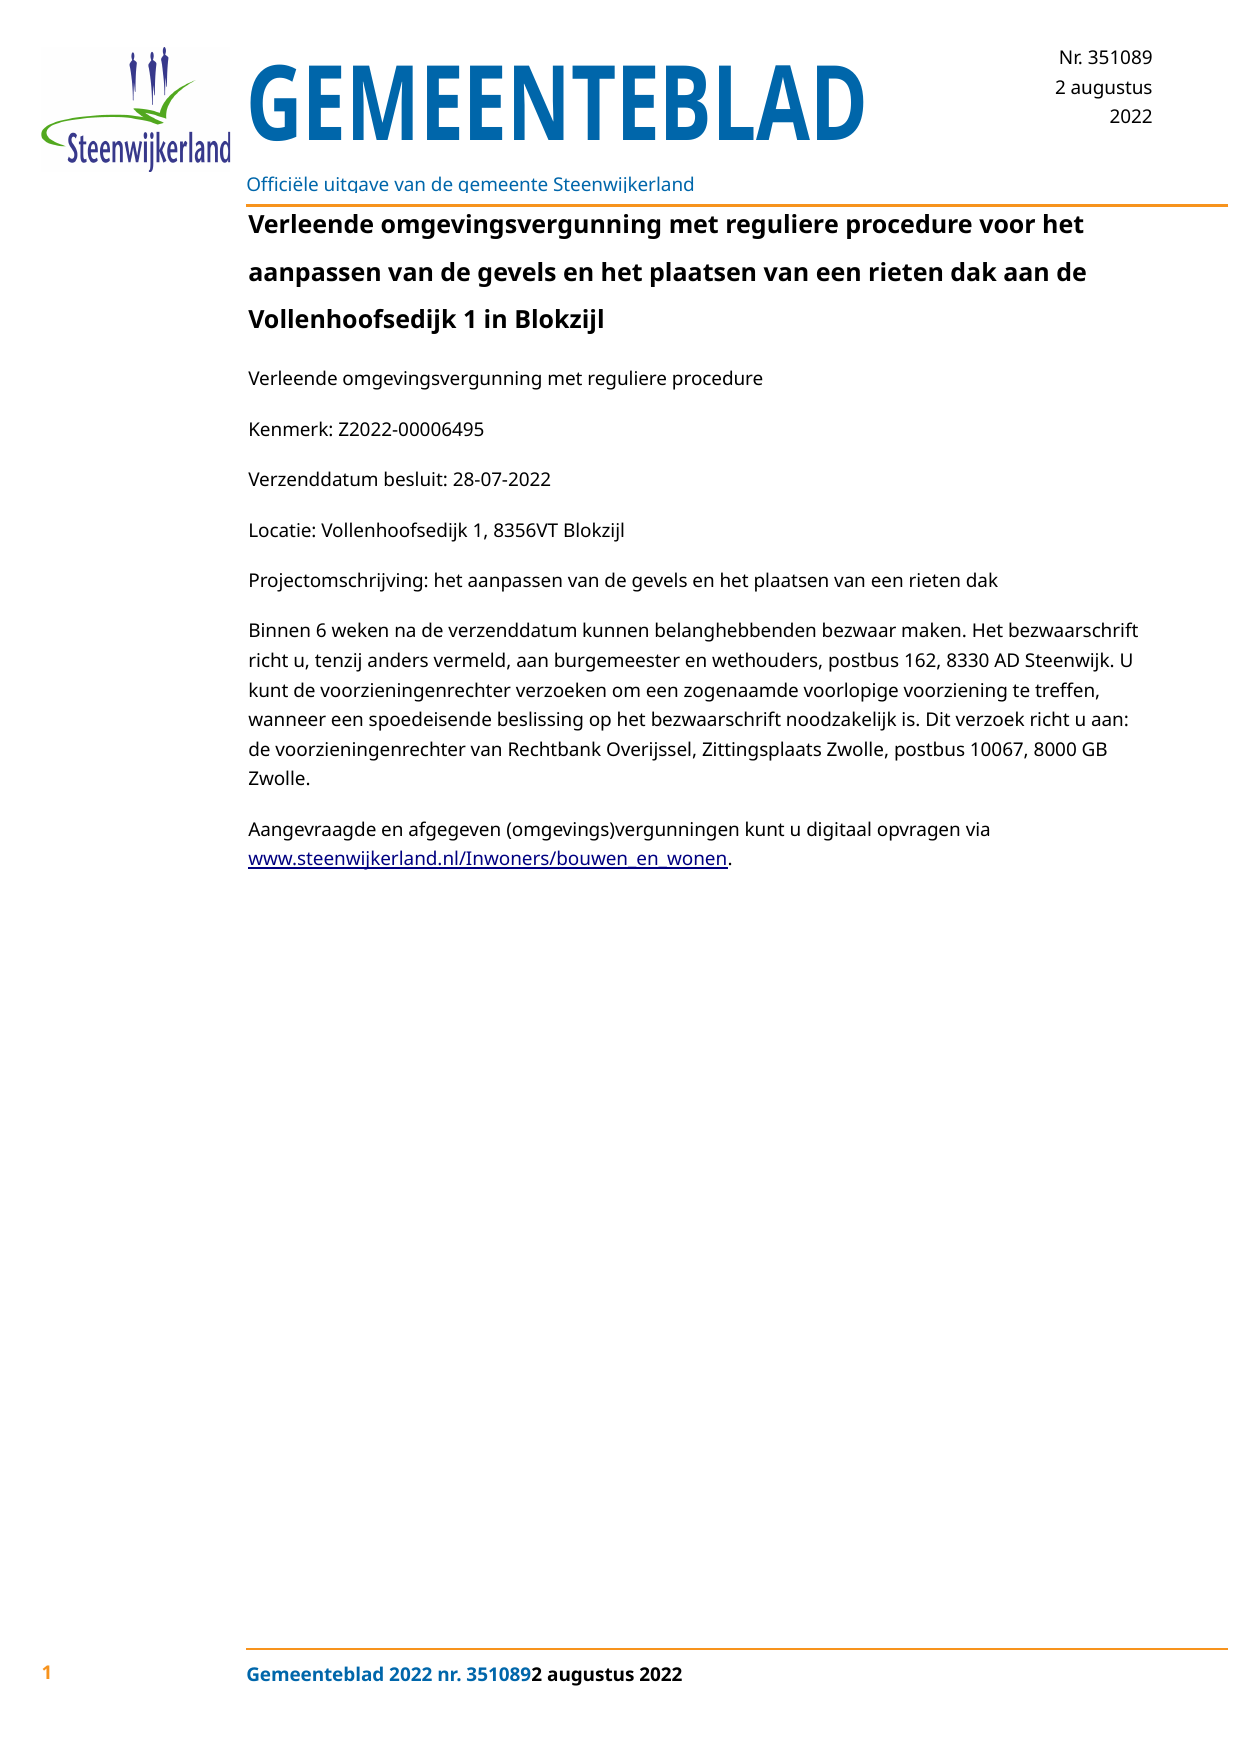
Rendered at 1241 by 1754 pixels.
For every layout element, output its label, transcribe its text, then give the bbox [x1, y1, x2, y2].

text Verzenddatum besluit: 28-07-2022 [248, 466, 1152, 492]
text Locatie: Vollenhoofsedijk 1, 8356VT Blokzijl [248, 517, 1152, 542]
text Binnen 6 weken na de verzenddatum kunnen belanghebbenden bezwaar maken. Het bezwaarschrift richt u, tenzij anders vermeld, aan burgemeester en wethouders, postbus 162, 8330 AD Steenwijk. U kunt de voorzieningenrechter verzoeken om een zogenaamde voorlopige voorziening te treffen, wanneer een spoedeisende beslissing op het bezwaarschrift noodzakelijk is. Dit verzoek richt u aan: de voorzieningenrechter van Rechtbank Overijssel, Zittingsplaats Zwolle, postbus 10067, 8000 GB Zwolle. [248, 618, 1152, 791]
text Verleende omgevingsvergunning met reguliere procedure [248, 366, 1152, 391]
text Projectomschrijving: het aanpassen van de gevels en het plaatsen van een rieten dak [248, 567, 1152, 593]
text Verleende omgevingsvergunning met reguliere procedure voor het aanpassen van de gevels en het plaatsen van een rieten dak aan de Vollenhoofsedijk 1 in Blokzijl [248, 207, 1152, 336]
text Kenmerk: Z2022-00006495 [248, 416, 1152, 442]
text Aangevraagde en afgegeven (omgevings)vergunningen kunt u digitaal opvragen via www.steenwijkerland.nl/Inwoners/bouwen_en_wonen. [248, 816, 1152, 871]
picture [41, 47, 231, 172]
